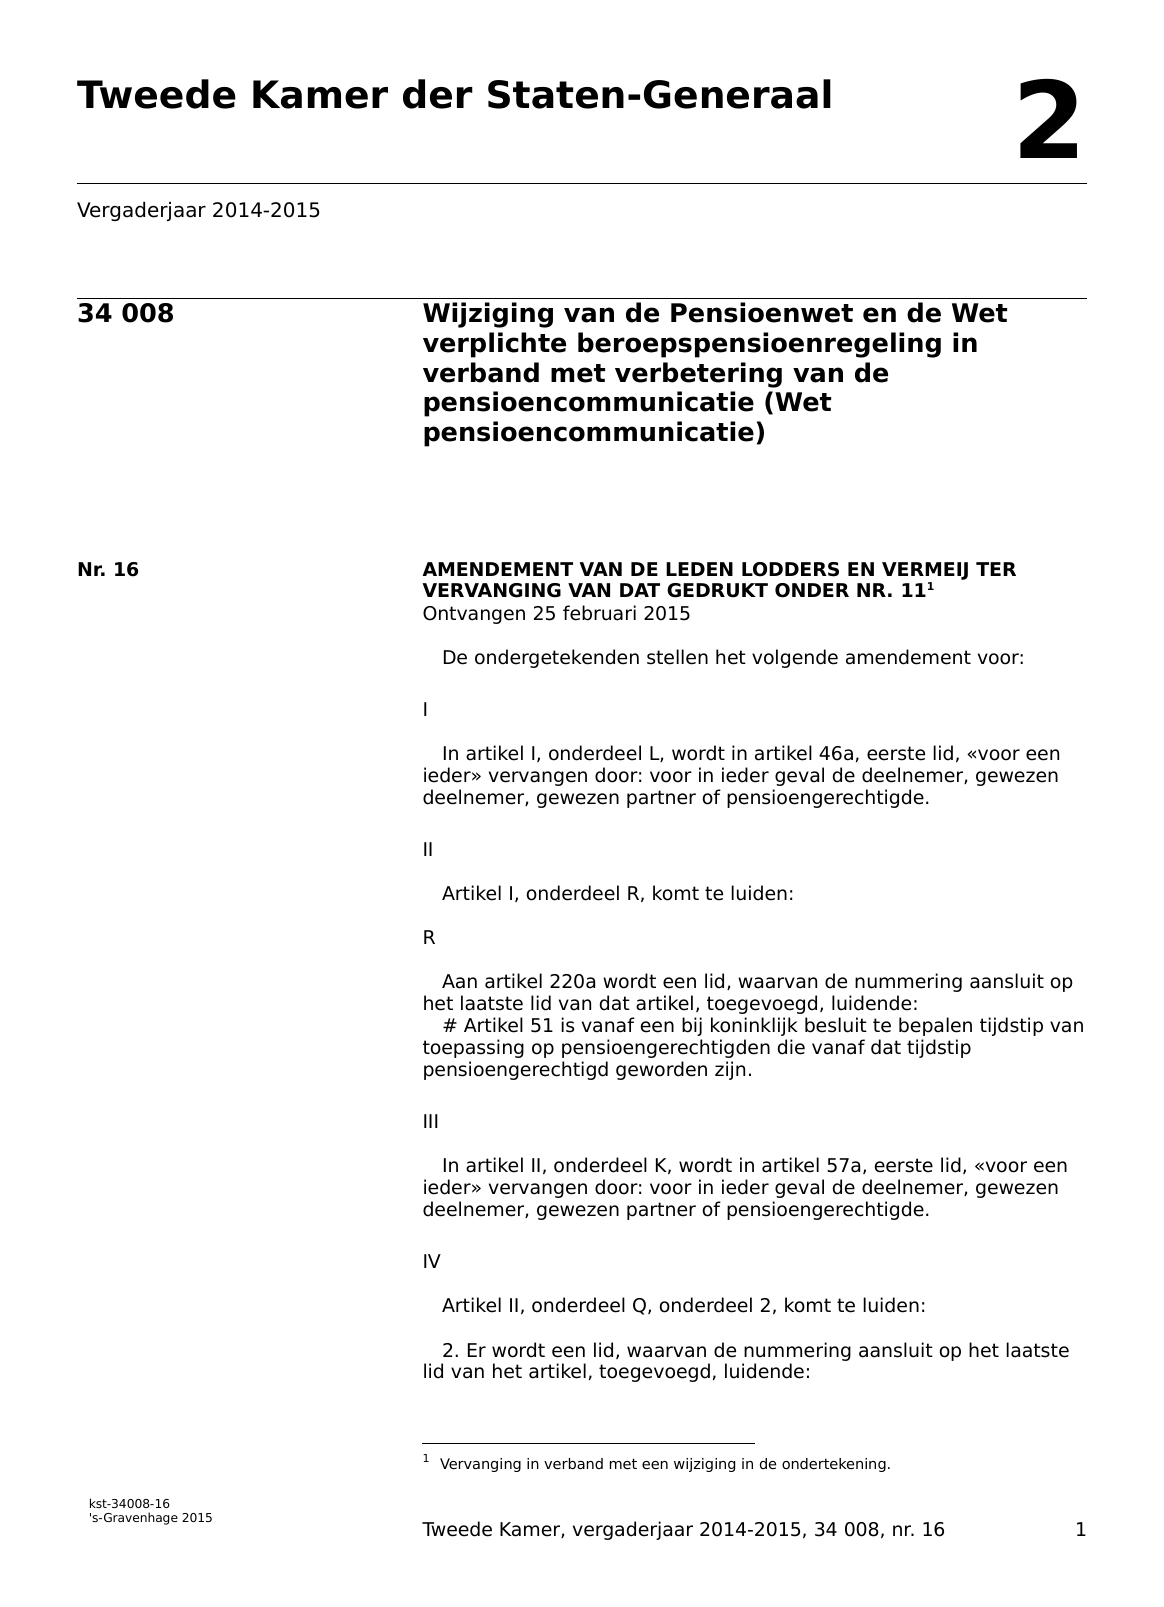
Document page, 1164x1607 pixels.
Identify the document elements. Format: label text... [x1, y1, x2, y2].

text Artikel I, onderdeel R, komt te luiden: [422, 883, 1087, 905]
text In artikel I, onderdeel L, wordt in artikel 46a, eerste lid, «voor een ieder» vervangen door: voor in ieder geval de deelnemer, gewezen deelnemer, gewezen partner of pensioengerechtigde. [422, 743, 1087, 809]
subtitle Nr. 16 AMENDEMENT VAN DE LEDEN LODDERS EN VERMEIJ TER VERVANGING VAN DAT GEDRUKT ONDER NR. 11 [77, 558, 1087, 602]
subtitle III [422, 1111, 1087, 1133]
subtitle 34 008 Wijziging van de Pensioenwet en de Wet verplichte beroepspensioenregeling in verband met verbetering van de pensioencommunicatie (Wet pensioencommunicatie) [77, 299, 1087, 447]
table_cell Vergaderjaar 2014-2015 [77, 184, 1087, 298]
table_header 2 [886, 59, 1087, 183]
text R [422, 927, 1087, 949]
subtitle I [422, 698, 1087, 721]
table_header Tweede Kamer der Staten-Generaal [77, 59, 886, 183]
subtitle IV [422, 1251, 1087, 1273]
text 2. Er wordt een lid, waarvan de nummering aansluit op het laatste lid van het artikel, toegevoegd, luidende: [422, 1339, 1087, 1383]
subtitle II [422, 839, 1087, 861]
text # Artikel 51 is vanaf een bij koninklijk besluit te bepalen tijdstip van toepassing op pensioengerechtigden die vanaf dat tijdstip pensioengerechtigd geworden zijn. [422, 1015, 1087, 1081]
text kst-34008-16 [88, 1497, 323, 1511]
text Aan artikel 220a wordt een lid, waarvan de nummering aansluit op het laatste lid van dat artikel, toegevoegd, luidende: [422, 971, 1087, 1015]
text 's-Gravenhage 2015 [88, 1511, 323, 1525]
text Artikel II, onderdeel Q, onderdeel 2, komt te luiden: [422, 1295, 1087, 1317]
text Ontvangen 25 februari 2015 [422, 602, 1087, 624]
text De ondergetekenden stellen het volgende amendement voor: [422, 647, 1087, 668]
text In artikel II, onderdeel K, wordt in artikel 57a, eerste lid, «voor een ieder» vervangen door: voor in ieder geval de deelnemer, gewezen deelnemer, gewezen partner of pensioengerechtigde. [422, 1155, 1087, 1221]
text Vervanging in verband met een wijziging in de ondertekening. [422, 1452, 1087, 1474]
